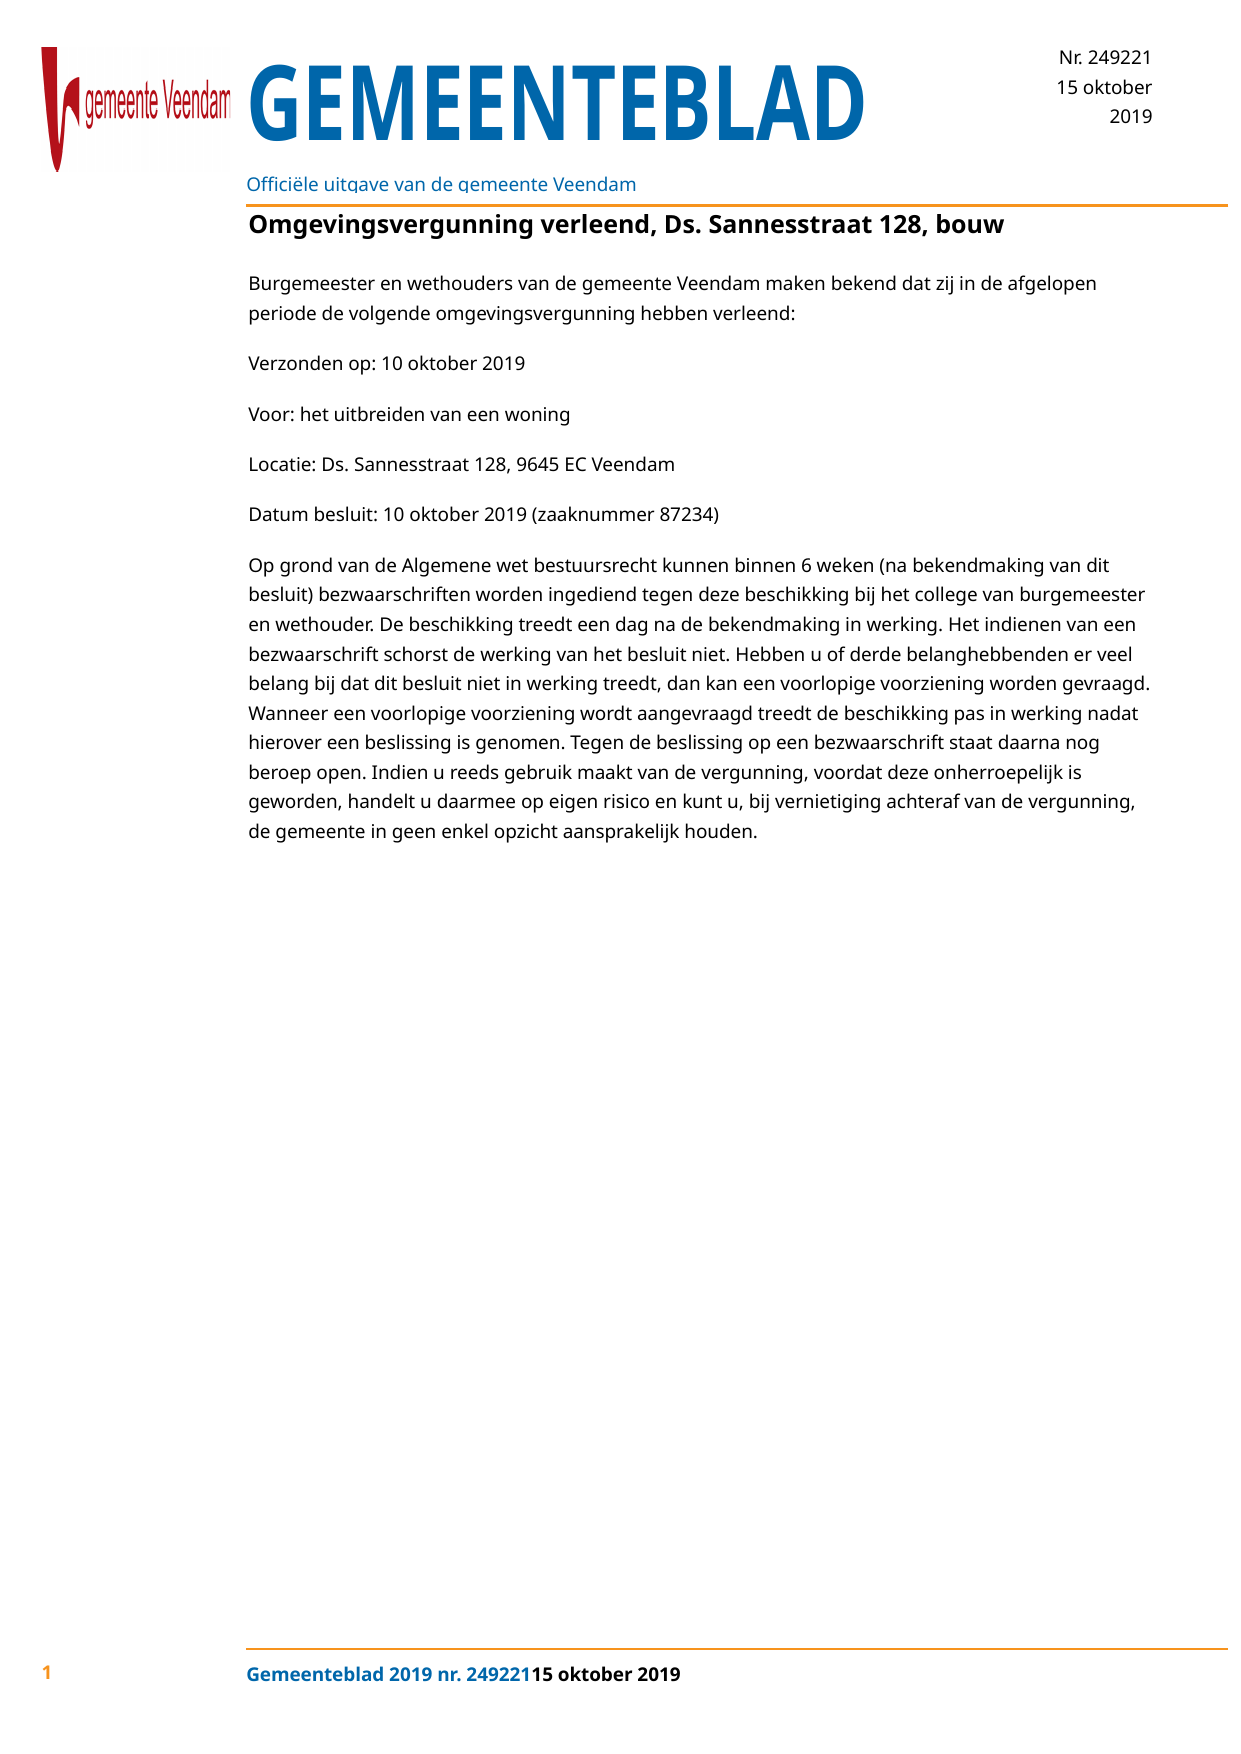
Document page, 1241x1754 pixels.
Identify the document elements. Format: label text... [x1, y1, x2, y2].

text Locatie: Ds. Sannesstraat 128, 9645 EC Veendam [248, 451, 1152, 477]
text Omgevingsvergunning verleend, Ds. Sannesstraat 128, bouw [248, 207, 1152, 241]
picture [41, 47, 231, 172]
text Datum besluit: 10 oktober 2019 (zaaknummer 87234) [248, 502, 1152, 527]
text Verzonden op: 10 oktober 2019 [248, 350, 1152, 376]
text Op grond van de Algemene wet bestuursrecht kunnen binnen 6 weken (na bekendmaking van dit besluit) bezwaarschriften worden ingediend tegen deze beschikking bij het college van burgemeester en wethouder. De beschikking treedt een dag na de bekendmaking in werking. Het indienen van een bezwaarschrift schorst de werking van het besluit niet. Hebben u of derde belanghebbenden er veel belang bij dat dit besluit niet in werking treedt, dan kan een voorlopige voorziening worden gevraagd. Wanneer een voorlopige voorziening wordt aangevraagd treedt de beschikking pas in werking nadat hierover een beslissing is genomen. Tegen de beslissing op een bezwaarschrift staat daarna nog beroep open. Indien u reeds gebruik maakt van de vergunning, voordat deze onherroepelijk is geworden, handelt u daarmee op eigen risico en kunt u, bij vernietiging achteraf van de vergunning, de gemeente in geen enkel opzicht aansprakelijk houden. [248, 552, 1152, 844]
text Voor: het uitbreiden van een woning [248, 401, 1152, 426]
text Burgemeester en wethouders van de gemeente Veendam maken bekend dat zij in de afgelopen periode de volgende omgevingsvergunning hebben verleend: [248, 270, 1152, 326]
